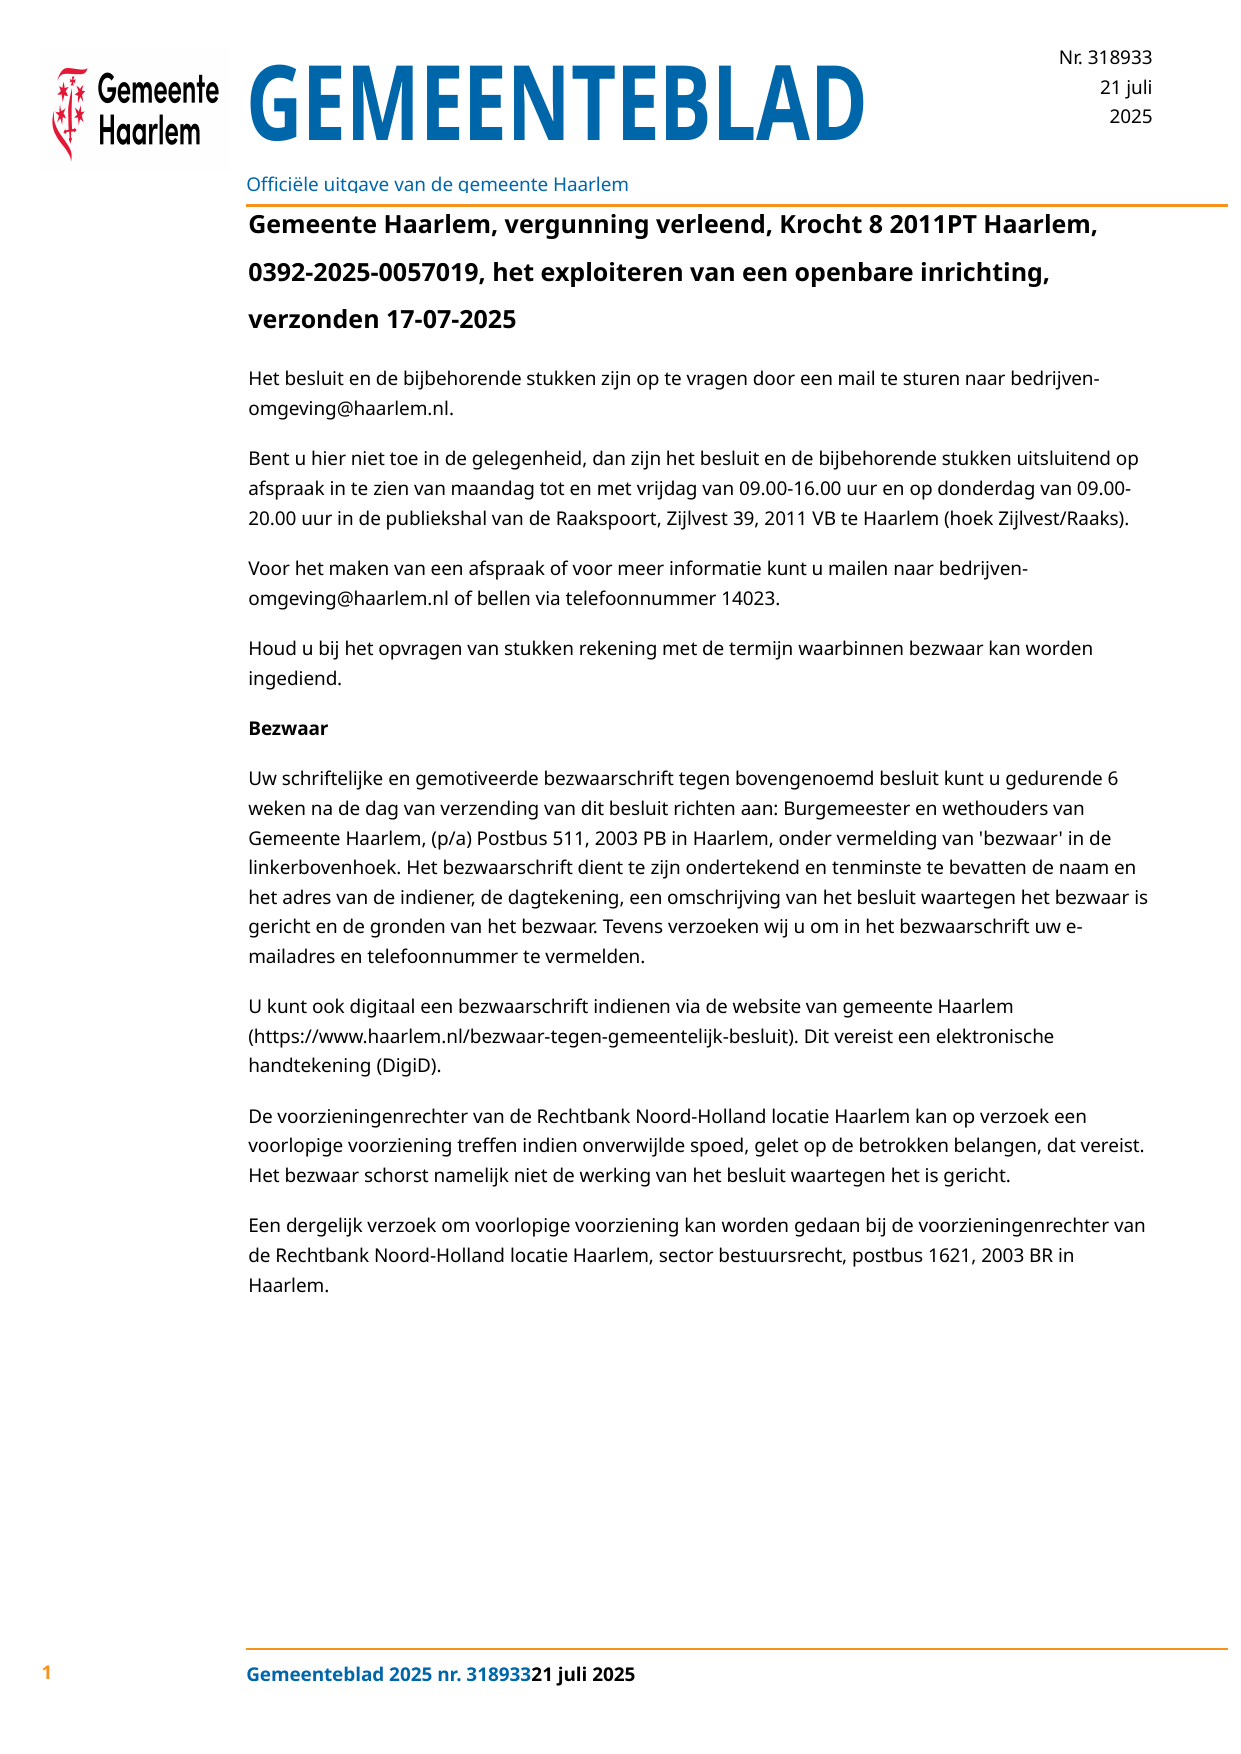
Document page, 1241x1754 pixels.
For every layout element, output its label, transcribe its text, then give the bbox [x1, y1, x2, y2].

text Voor het maken van een afspraak of voor meer informatie kunt u mailen naar bedrijven-omgeving@haarlem.nl of bellen via telefoonnummer 14023. [248, 555, 1152, 610]
text Uw schriftelijke en gemotiveerde bezwaarschrift tegen bovengenoemd besluit kunt u gedurende 6 weken na de dag van verzending van dit besluit richten aan: Burgemeester en wethouders van Gemeente Haarlem, (p/a) Postbus 511, 2003 PB in Haarlem, onder vermelding van 'bezwaar' in de linkerbovenhoek. Het bezwaarschrift dient te zijn ondertekend en tenminste te bevatten de naam en het adres van de indiener, de dagtekening, een omschrijving van het besluit waartegen het bezwaar is gericht en de gronden van het bezwaar. Tevens verzoeken wij u om in het bezwaarschrift uw e-mailadres en telefoonnummer te vermelden. [248, 766, 1152, 969]
text Houd u bij het opvragen van stukken rekening met de termijn waarbinnen bezwaar kan worden ingediend. [248, 635, 1152, 690]
picture [41, 47, 231, 172]
text Een dergelijk verzoek om voorlopige voorziening kan worden gedaan bij de voorzieningenrechter van de Rechtbank Noord-Holland locatie Haarlem, sector bestuursrecht, postbus 1621, 2003 BR in Haarlem. [248, 1213, 1152, 1297]
text Gemeente Haarlem, vergunning verleend, Krocht 8 2011PT Haarlem, 0392-2025-0057019, het exploiteren van een openbare inrichting, verzonden 17-07-2025 [248, 207, 1152, 336]
text De voorzieningenrechter van de Rechtbank Noord-Holland locatie Haarlem kan op verzoek een voorlopige voorziening treffen indien onverwijlde spoed, gelet op de betrokken belangen, dat vereist. Het bezwaar schorst namelijk niet de werking van het besluit waartegen het is gericht. [248, 1103, 1152, 1188]
text Het besluit en de bijbehorende stukken zijn op te vragen door een mail te sturen naar bedrijven-omgeving@haarlem.nl. [248, 366, 1152, 421]
text Bent u hier niet toe in de gelegenheid, dan zijn het besluit en de bijbehorende stukken uitsluitend op afspraak in te zien van maandag tot en met vrijdag van 09.00-16.00 uur en op donderdag van 09.00-20.00 uur in de publiekshal van de Raakspoort, Zijlvest 39, 2011 VB te Haarlem (hoek Zijlvest/Raaks). [248, 446, 1152, 530]
text Bezwaar [248, 715, 1152, 741]
text U kunt ook digitaal een bezwaarschrift indienen via de website van gemeente Haarlem (https://www.haarlem.nl/bezwaar-tegen-gemeentelijk-besluit). Dit vereist een elektronische handtekening (DigiD). [248, 993, 1152, 1078]
